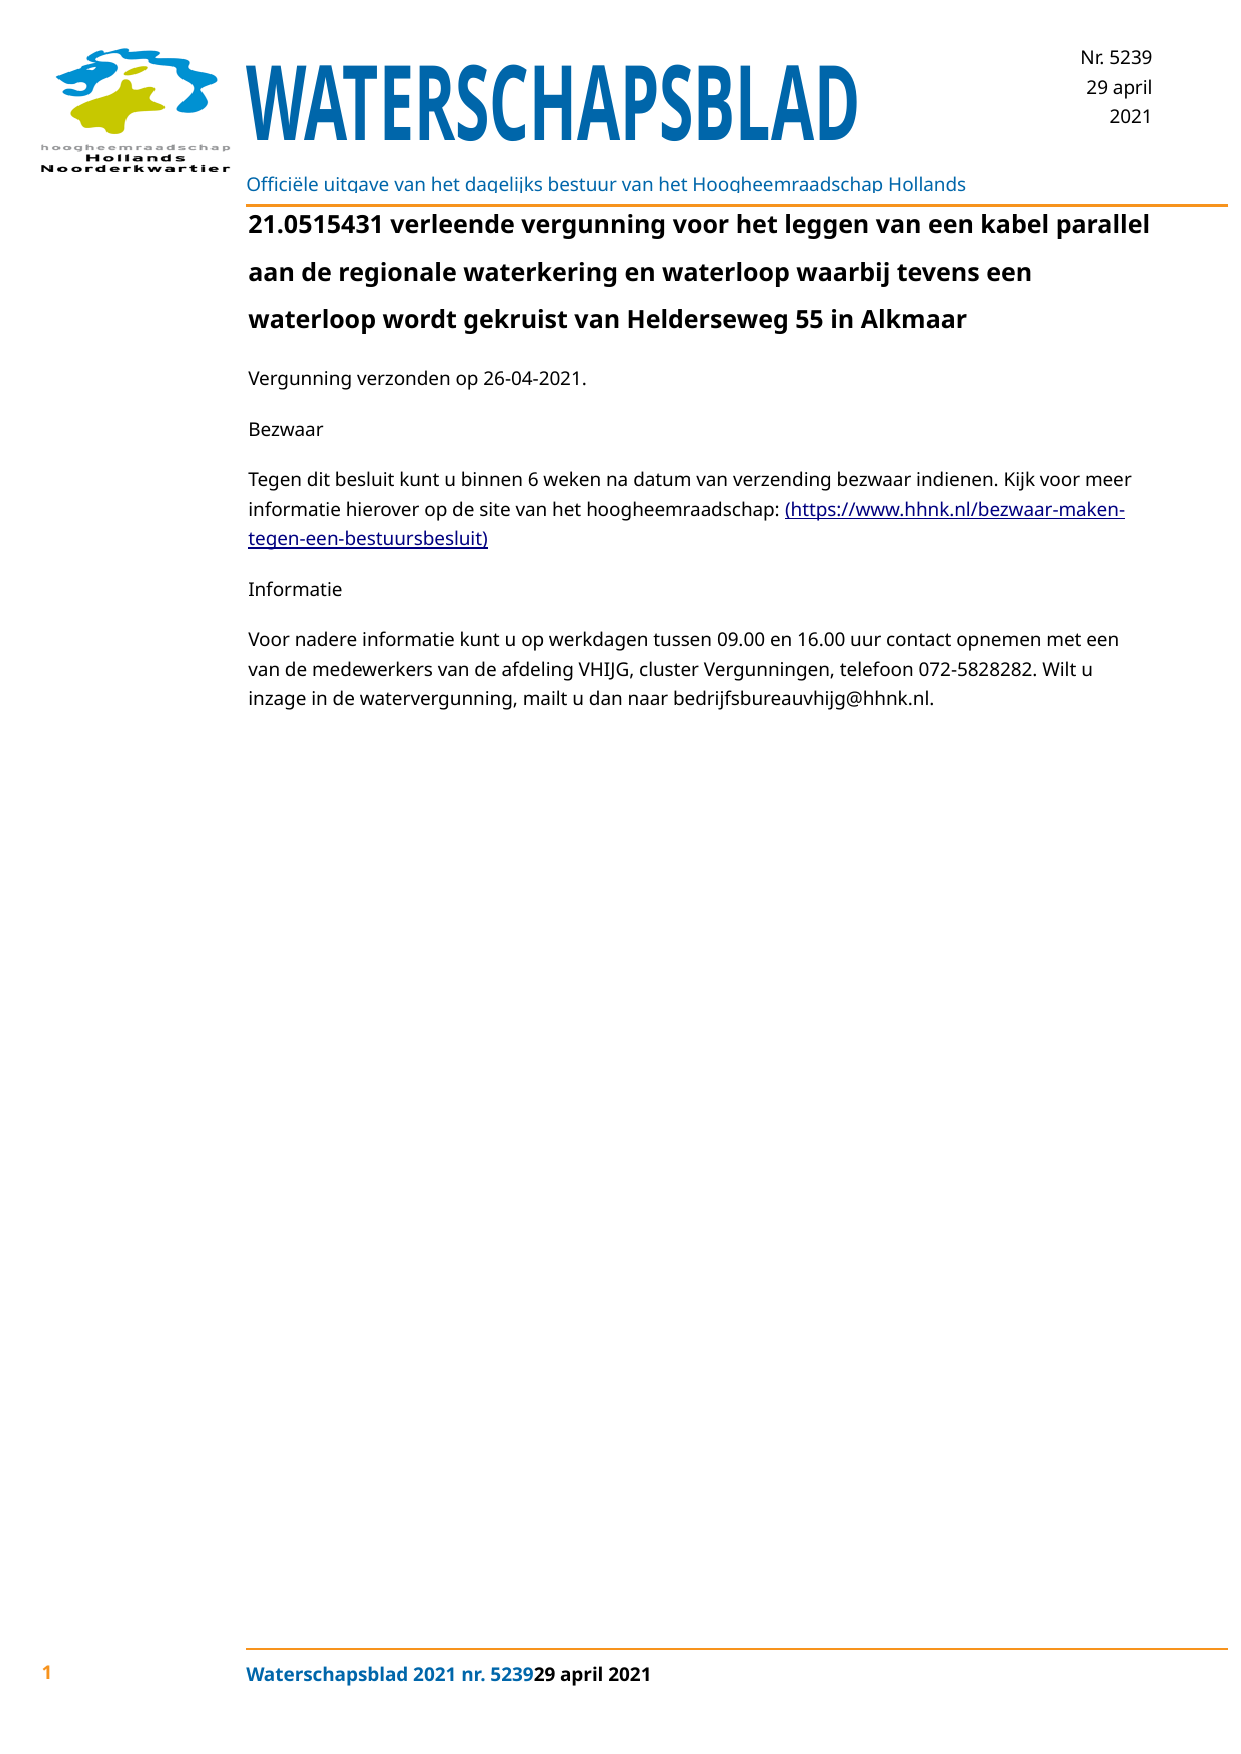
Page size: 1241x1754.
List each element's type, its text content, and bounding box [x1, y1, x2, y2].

text Bezwaar [248, 416, 1152, 442]
text Tegen dit besluit kunt u binnen 6 weken na datum van verzending bezwaar indienen. Kijk voor meer informatie hierover op de site van het hoogheemraadschap: (https://www.hhnk.nl/bezwaar-maken-tegen-een-bestuursbesluit) [248, 466, 1152, 551]
text Informatie [248, 576, 1152, 602]
text Voor nadere informatie kunt u op werkdagen tussen 09.00 en 16.00 uur contact opnemen met een van de medewerkers van de afdeling VHIJG, cluster Vergunningen, telefoon 072-5828282. Wilt u inzage in de watervergunning, mailt u dan naar bedrijfsbureauvhijg@hhnk.nl. [248, 626, 1152, 711]
text 21.0515431 verleende vergunning voor het leggen van een kabel parallel aan de regionale waterkering en waterloop waarbij tevens een waterloop wordt gekruist van Helderseweg 55 in Alkmaar [248, 207, 1152, 336]
picture [41, 47, 231, 172]
text Vergunning verzonden op 26-04-2021. [248, 366, 1152, 391]
